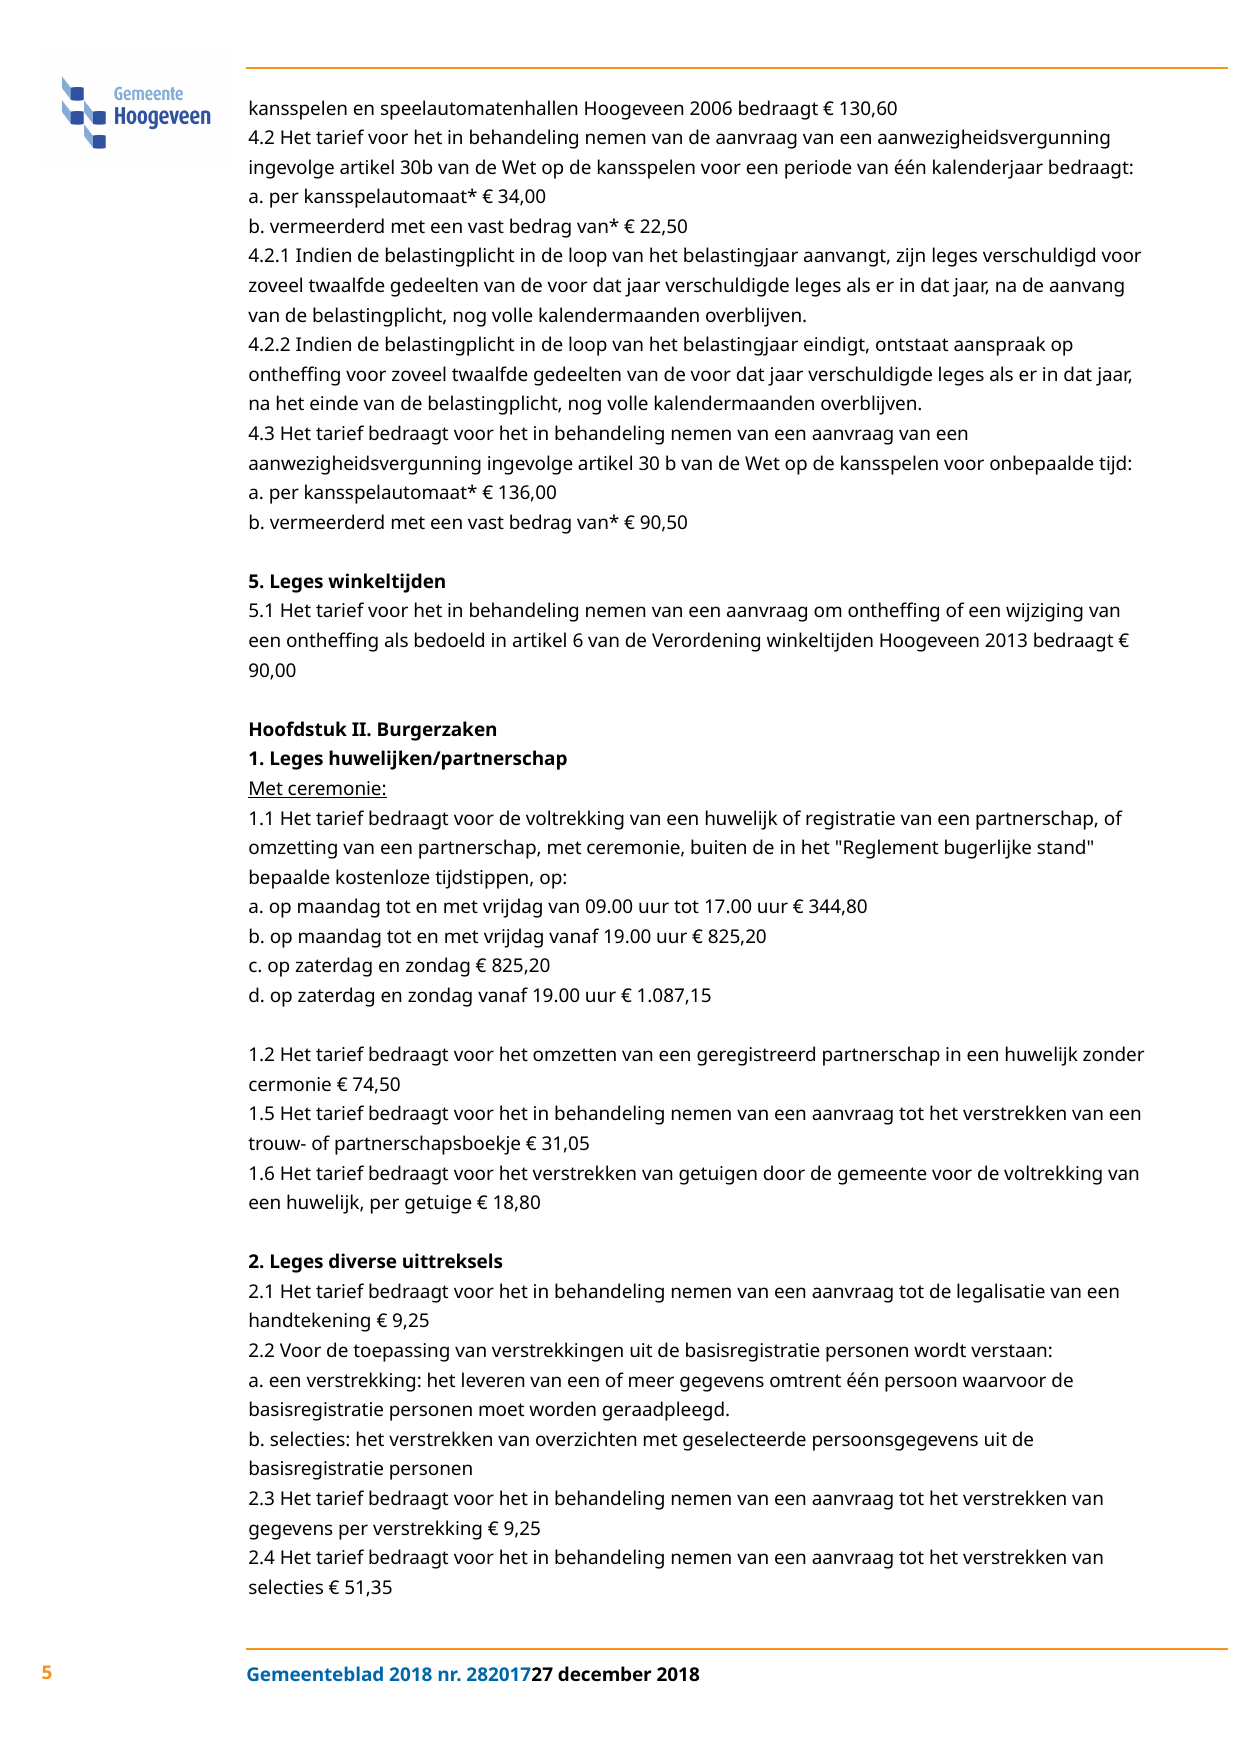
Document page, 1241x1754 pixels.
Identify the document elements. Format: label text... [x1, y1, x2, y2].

text c. op zaterdag en zondag € 825,20 [248, 953, 1152, 978]
text 1.6 Het tarief bedraagt voor het verstrekken van getuigen door de gemeente voor de voltrekking van een huwelijk, per getuige € 18,80 [248, 1160, 1152, 1215]
text 1.5 Het tarief bedraagt voor het in behandeling nemen van een aanvraag tot het verstrekken van een trouw- of partnerschapsboekje € 31,05 [248, 1101, 1152, 1156]
text 4.2 Het tarief voor het in behandeling nemen van de aanvraag van een aanwezigheidsvergunning ingevolge artikel 30b van de Wet op de kansspelen voor een periode van één kalenderjaar bedraagt: [248, 124, 1152, 180]
text 2.3 Het tarief bedraagt voor het in behandeling nemen van een aanvraag tot het verstrekken van gegevens per verstrekking € 9,25 [248, 1485, 1152, 1541]
text 2.1 Het tarief bedraagt voor het in behandeling nemen van een aanvraag tot de legalisatie van een handtekening € 9,25 [248, 1278, 1152, 1333]
text kansspelen en speelautomatenhallen Hoogeveen 2006 bedraagt € 130,60 [248, 95, 1152, 121]
text 5.1 Het tarief voor het in behandeling nemen van een aanvraag om ontheffing of een wijziging van een ontheffing als bedoeld in artikel 6 van de Verordening winkeltijden Hoogeveen 2013 bedraagt € 90,00 [248, 598, 1152, 683]
text a. per kansspelautomaat* € 34,00 [248, 183, 1152, 209]
text 2. Leges diverse uittreksels [248, 1248, 1152, 1274]
text 1. Leges huwelijken/partnerschap [248, 746, 1152, 771]
text Met ceremonie: [248, 775, 1152, 801]
text 4.3 Het tarief bedraagt voor het in behandeling nemen van een aanvraag van een aanwezigheidsvergunning ingevolge artikel 30 b van de Wet op de kansspelen voor onbepaalde tijd: [248, 420, 1152, 476]
text a. op maandag tot en met vrijdag van 09.00 uur tot 17.00 uur € 344,80 [248, 893, 1152, 919]
text 2.4 Het tarief bedraagt voor het in behandeling nemen van een aanvraag tot het verstrekken van selecties € 51,35 [248, 1544, 1152, 1600]
text b. vermeerderd met een vast bedrag van* € 90,50 [248, 509, 1152, 535]
text Hoofdstuk II. Burgerzaken [248, 716, 1152, 742]
text 4.2.1 Indien de belastingplicht in de loop van het belastingjaar aanvangt, zijn leges verschuldigd voor zoveel twaalfde gedeelten van de voor dat jaar verschuldigde leges als er in dat jaar, na de aanvang van de belastingplicht, nog volle kalendermaanden overblijven. [248, 243, 1152, 328]
picture [41, 47, 231, 172]
text d. op zaterdag en zondag vanaf 19.00 uur € 1.087,15 [248, 982, 1152, 1008]
text 2.2 Voor de toepassing van verstrekkingen uit de basisregistratie personen wordt verstaan: [248, 1337, 1152, 1363]
text b. vermeerderd met een vast bedrag van* € 22,50 [248, 213, 1152, 239]
text a. per kansspelautomaat* € 136,00 [248, 479, 1152, 505]
text 1.1 Het tarief bedraagt voor de voltrekking van een huwelijk of registratie van een partnerschap, of omzetting van een partnerschap, met ceremonie, buiten de in het "Reglement bugerlijke stand" bepaalde kostenloze tijdstippen, op: [248, 805, 1152, 890]
text a. een verstrekking: het leveren van een of meer gegevens omtrent één persoon waarvoor de basisregistratie personen moet worden geraadpleegd. [248, 1367, 1152, 1422]
text b. selecties: het verstrekken van overzichten met geselecteerde persoonsgegevens uit de basisregistratie personen [248, 1426, 1152, 1481]
text b. op maandag tot en met vrijdag vanaf 19.00 uur € 825,20 [248, 923, 1152, 949]
text 4.2.2 Indien de belastingplicht in de loop van het belastingjaar eindigt, ontstaat aanspraak op ontheffing voor zoveel twaalfde gedeelten van de voor dat jaar verschuldigde leges als er in dat jaar, na het einde van de belastingplicht, nog volle kalendermaanden overblijven. [248, 331, 1152, 416]
text 5. Leges winkeltijden [248, 568, 1152, 594]
text 1.2 Het tarief bedraagt voor het omzetten van een geregistreerd partnerschap in een huwelijk zonder cermonie € 74,50 [248, 1041, 1152, 1097]
